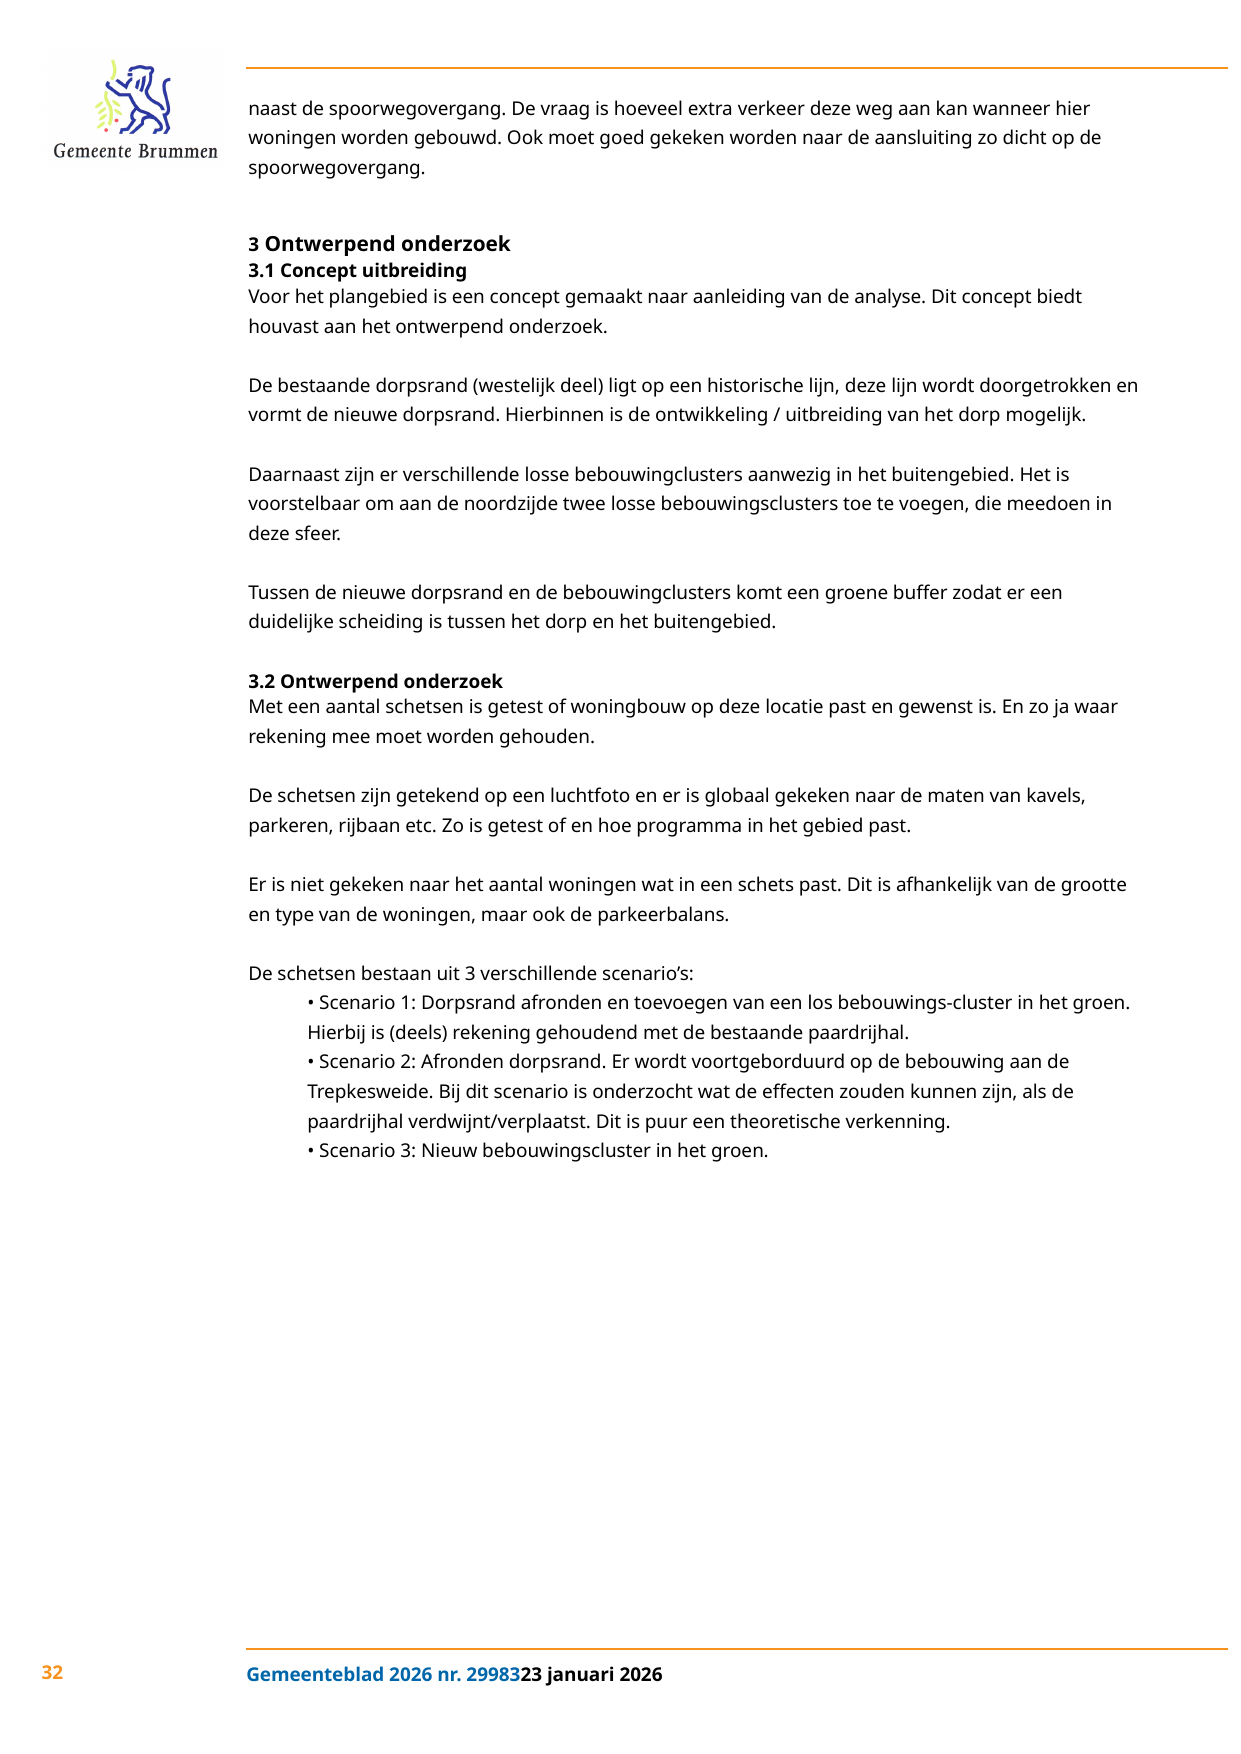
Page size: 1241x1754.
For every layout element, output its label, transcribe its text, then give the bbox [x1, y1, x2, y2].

text Met een aantal schetsen is getest of woningbouw op deze locatie past en gewenst is. En zo ja waar rekening mee moet worden gehouden. [248, 694, 1152, 749]
text 3.2 Ontwerpend onderzoek [248, 668, 1152, 694]
text De bestaande dorpsrand (westelijk deel) ligt op een historische lijn, deze lijn wordt doorgetrokken en vormt de nieuwe dorpsrand. Hierbinnen is de ontwikkeling / uitbreiding van het dorp mogelijk. [248, 372, 1152, 427]
picture [41, 47, 231, 172]
list • Scenario 1: Dorpsrand afronden en toevoegen van een los bebouwings-cluster in het groen. Hierbij is (deels) rekening gehoudend met de bestaande paardrijhal. [248, 989, 1152, 1045]
text Er is niet gekeken naar het aantal woningen wat in een schets past. Dit is afhankelijk van de grootte en type van de woningen, maar ook de parkeerbalans. [248, 871, 1152, 926]
text De schetsen zijn getekend op een luchtfoto en er is globaal gekeken naar de maten van kavels, parkeren, rijbaan etc. Zo is getest of en hoe programma in het gebied past. [248, 782, 1152, 838]
text Voor het plangebied is een concept gemaakt naar aanleiding van de analyse. Dit concept biedt houvast aan het ontwerpend onderzoek. [248, 283, 1152, 339]
text De schetsen bestaan uit 3 verschillende scenario’s: [248, 960, 1152, 986]
list • Scenario 3: Nieuw bebouwingscluster in het groen. [248, 1137, 1152, 1163]
text Tussen de nieuwe dorpsrand en de bebouwingclusters komt een groene buffer zodat er een duidelijke scheiding is tussen het dorp en het buitengebied. [248, 579, 1152, 634]
text 3.1 Concept uitbreiding [248, 258, 1152, 283]
text Daarnaast zijn er verschillende losse bebouwingclusters aanwezig in het buitengebied. Het is voorstelbaar om aan de noordzijde twee losse bebouwingsclusters toe te voegen, die meedoen in deze sfeer. [248, 461, 1152, 546]
list • Scenario 2: Afronden dorpsrand. Er wordt voortgeborduurd op de bebouwing aan de Trepkesweide. Bij dit scenario is onderzocht wat de effecten zouden kunnen zijn, als de paardrijhal verdwijnt/verplaatst. Dit is puur een theoretische verkenning. [248, 1049, 1152, 1133]
text naast de spoorwegovergang. De vraag is hoeveel extra verkeer deze weg aan kan wanneer hier woningen worden gebouwd. Ook moet goed gekeken worden naar de aansluiting zo dicht op de spoorwegovergang. [248, 95, 1152, 180]
text 3 Ontwerpend onderzoek [248, 229, 1152, 258]
